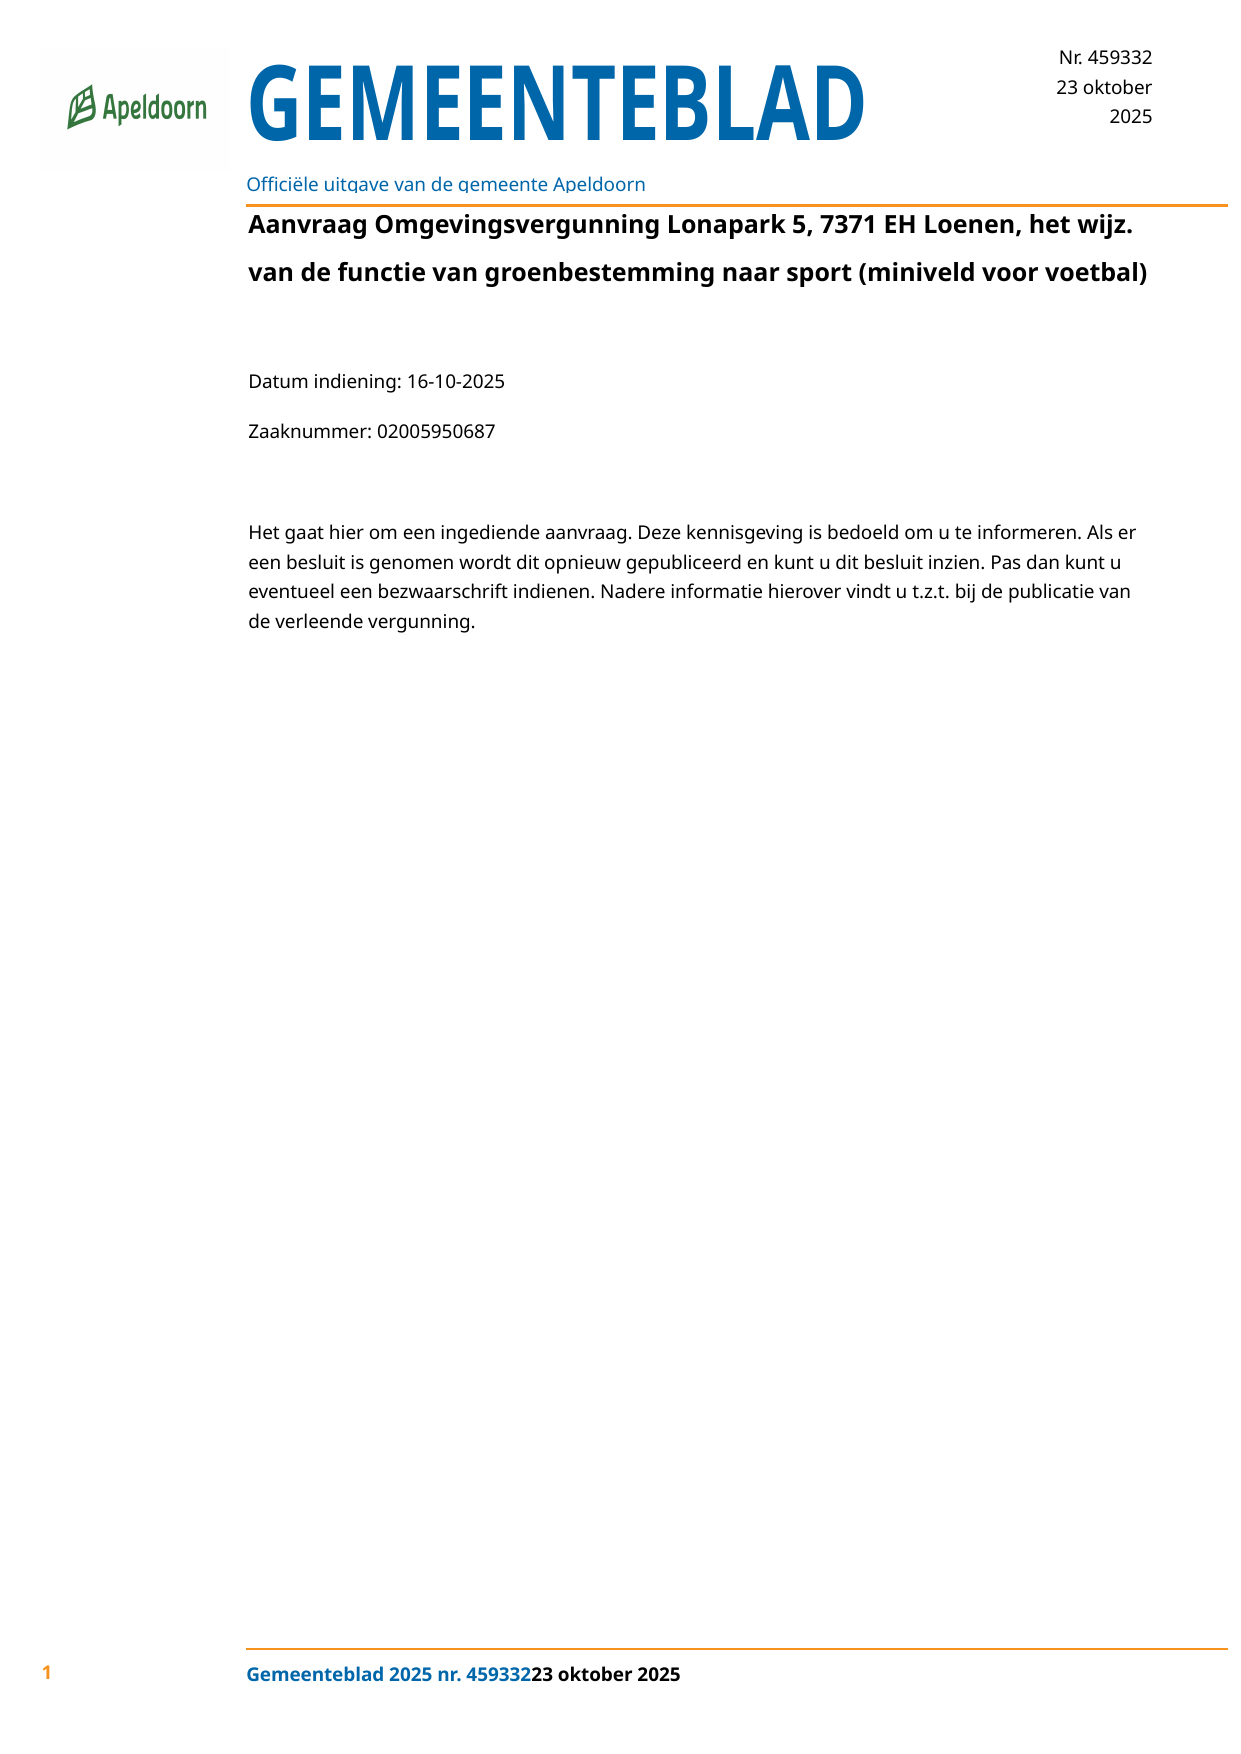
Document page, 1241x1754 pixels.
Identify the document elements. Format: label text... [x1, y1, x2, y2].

text Het gaat hier om een ingediende aanvraag. Deze kennisgeving is bedoeld om u te informeren. Als er een besluit is genomen wordt dit opnieuw gepubliceerd en kunt u dit besluit inzien. Pas dan kunt u eventueel een bezwaarschrift indienen. Nadere informatie hierover vindt u t.z.t. bij de publicatie van de verleende vergunning. [248, 519, 1152, 634]
text Datum indiening: 16-10-2025 [248, 368, 1152, 394]
text Zaaknummer: 02005950687 [248, 419, 1152, 444]
picture [41, 47, 231, 172]
text Aanvraag Omgevingsvergunning Lonapark 5, 7371 EH Loenen, het wijz. van de functie van groenbestemming naar sport (miniveld voor voetbal) [248, 207, 1152, 288]
